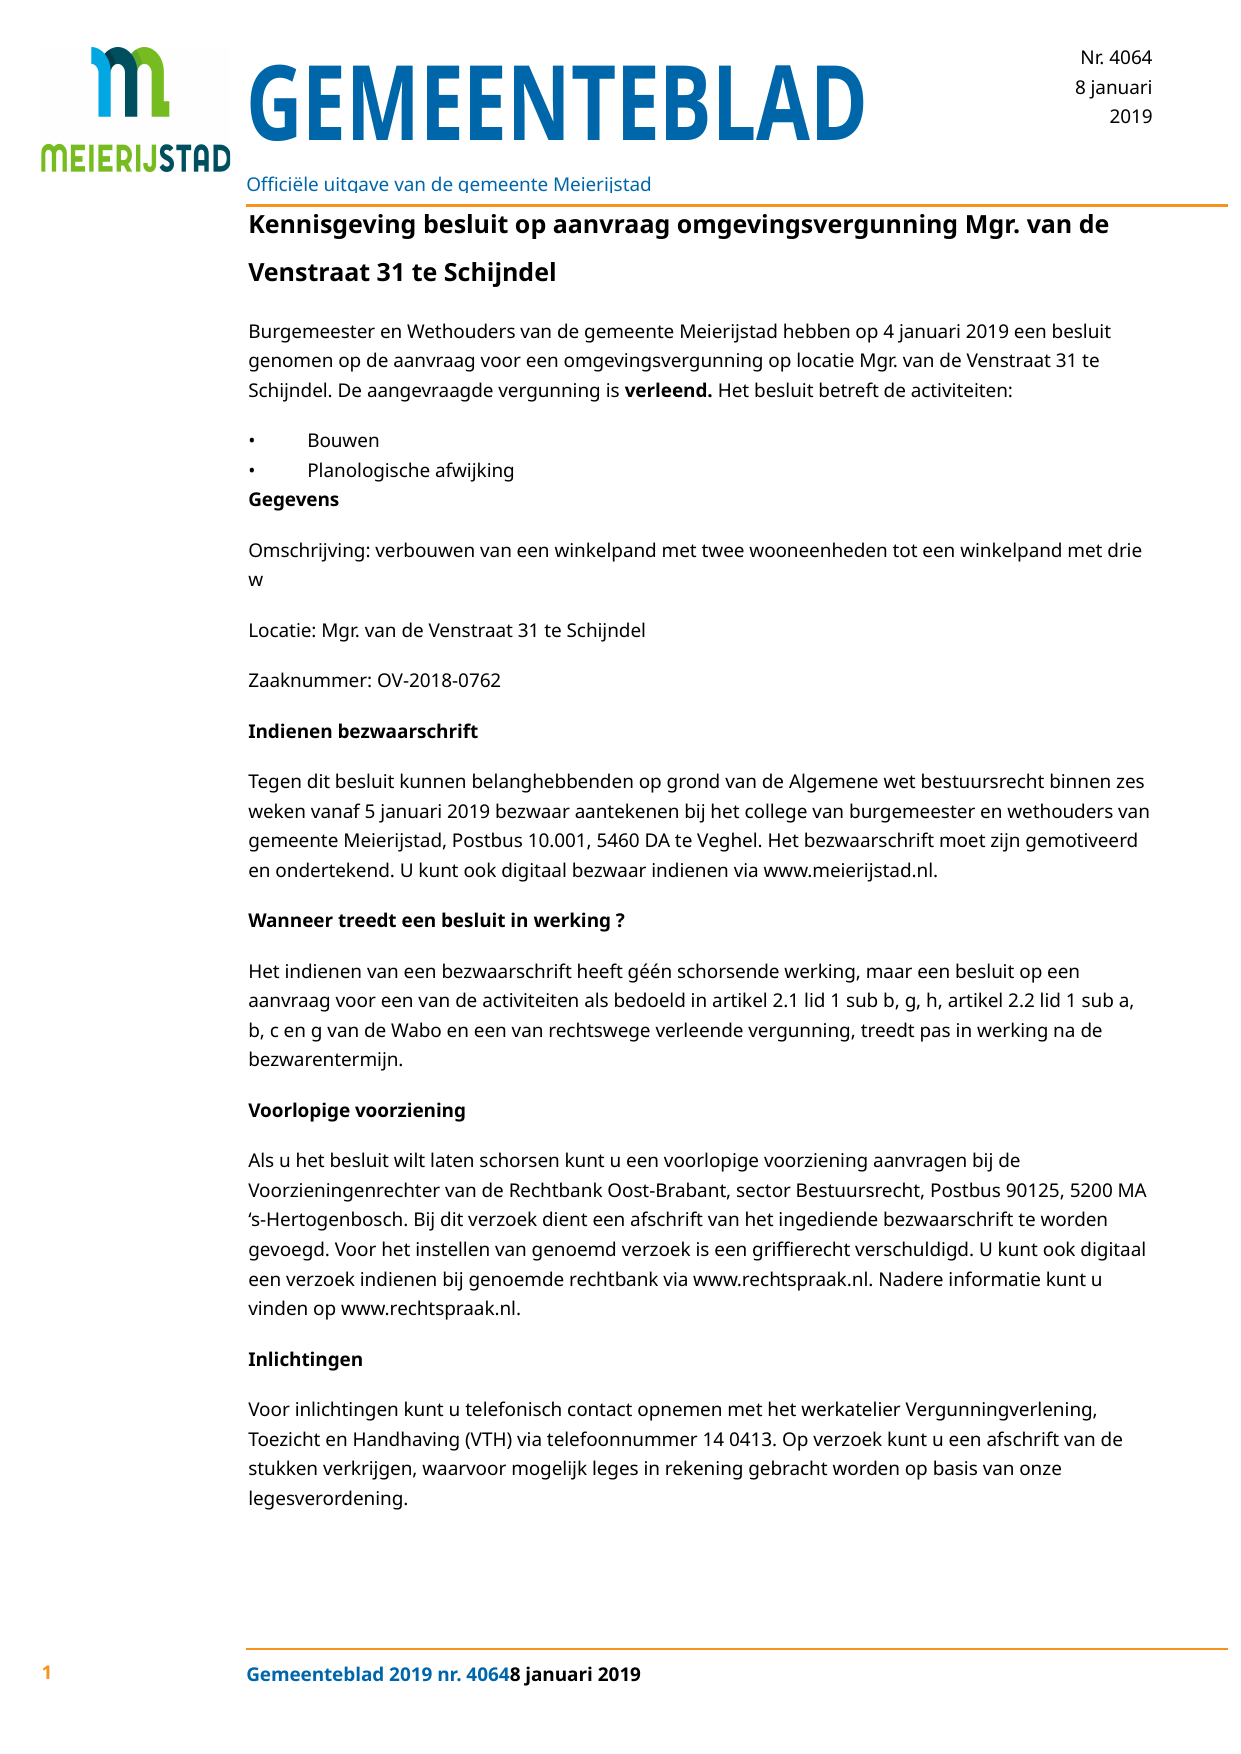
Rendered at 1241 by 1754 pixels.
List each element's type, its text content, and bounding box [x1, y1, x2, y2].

text Indienen bezwaarschrift [248, 718, 1152, 744]
text Burgemeester en Wethouders van de gemeente Meierijstad hebben op 4 januari 2019 een besluit genomen op de aanvraag voor een omgevingsvergunning op locatie Mgr. van de Venstraat 31 te Schijndel. De aangevraagde vergunning is verleend. Het besluit betreft de activiteiten: [248, 318, 1152, 403]
list Bouwen [248, 427, 1152, 453]
text Voorlopige voorziening [248, 1097, 1152, 1123]
text Gegevens [248, 487, 1152, 512]
text Het indienen van een bezwaarschrift heeft géén schorsende werking, maar een besluit op een aanvraag voor een van de activiteiten als bedoeld in artikel 2.1 lid 1 sub b, g, h, artikel 2.2 lid 1 sub a, b, c en g van de Wabo en een van rechtswege verleende vergunning, treedt pas in werking na de bezwarentermijn. [248, 958, 1152, 1072]
text Voor inlichtingen kunt u telefonisch contact opnemen met het werkatelier Vergunningverlening, Toezicht en Handhaving (VTH) via telefoonnummer 14 0413. Op verzoek kunt u een afschrift van de stukken verkrijgen, waarvoor mogelijk leges in rekening gebracht worden op basis van onze legesverordening. [248, 1396, 1152, 1511]
text Tegen dit besluit kunnen belanghebbenden op grond van de Algemene wet bestuursrecht binnen zes weken vanaf 5 januari 2019 bezwaar aantekenen bij het college van burgemeester en wethouders van gemeente Meierijstad, Postbus 10.001, 5460 DA te Veghel. Het bezwaarschrift moet zijn gemotiveerd en ondertekend. U kunt ook digitaal bezwaar indienen via www.meierijstad.nl. [248, 768, 1152, 883]
text Omschrijving: verbouwen van een winkelpand met twee wooneenheden tot een winkelpand met drie w [248, 537, 1152, 592]
text Inlichtingen [248, 1346, 1152, 1372]
text Locatie: Mgr. van de Venstraat 31 te Schijndel [248, 617, 1152, 643]
list Planologische afwijking [248, 457, 1152, 483]
text Kennisgeving besluit op aanvraag omgevingsvergunning Mgr. van de Venstraat 31 te Schijndel [248, 207, 1152, 288]
picture [41, 47, 231, 172]
text Als u het besluit wilt laten schorsen kunt u een voorlopige voorziening aanvragen bij de Voorzieningenrechter van de Rechtbank Oost-Brabant, sector Bestuursrecht, Postbus 90125, 5200 MA ‘s-Hertogenbosch. Bij dit verzoek dient een afschrift van het ingediende bezwaarschrift te worden gevoegd. Voor het instellen van genoemd verzoek is een griffierecht verschuldigd. U kunt ook digitaal een verzoek indienen bij genoemde rechtbank via www.rechtspraak.nl. Nadere informatie kunt u vinden op www.rechtspraak.nl. [248, 1147, 1152, 1321]
text Wanneer treedt een besluit in werking ? [248, 907, 1152, 933]
text Zaaknummer: OV-2018-0762 [248, 667, 1152, 693]
